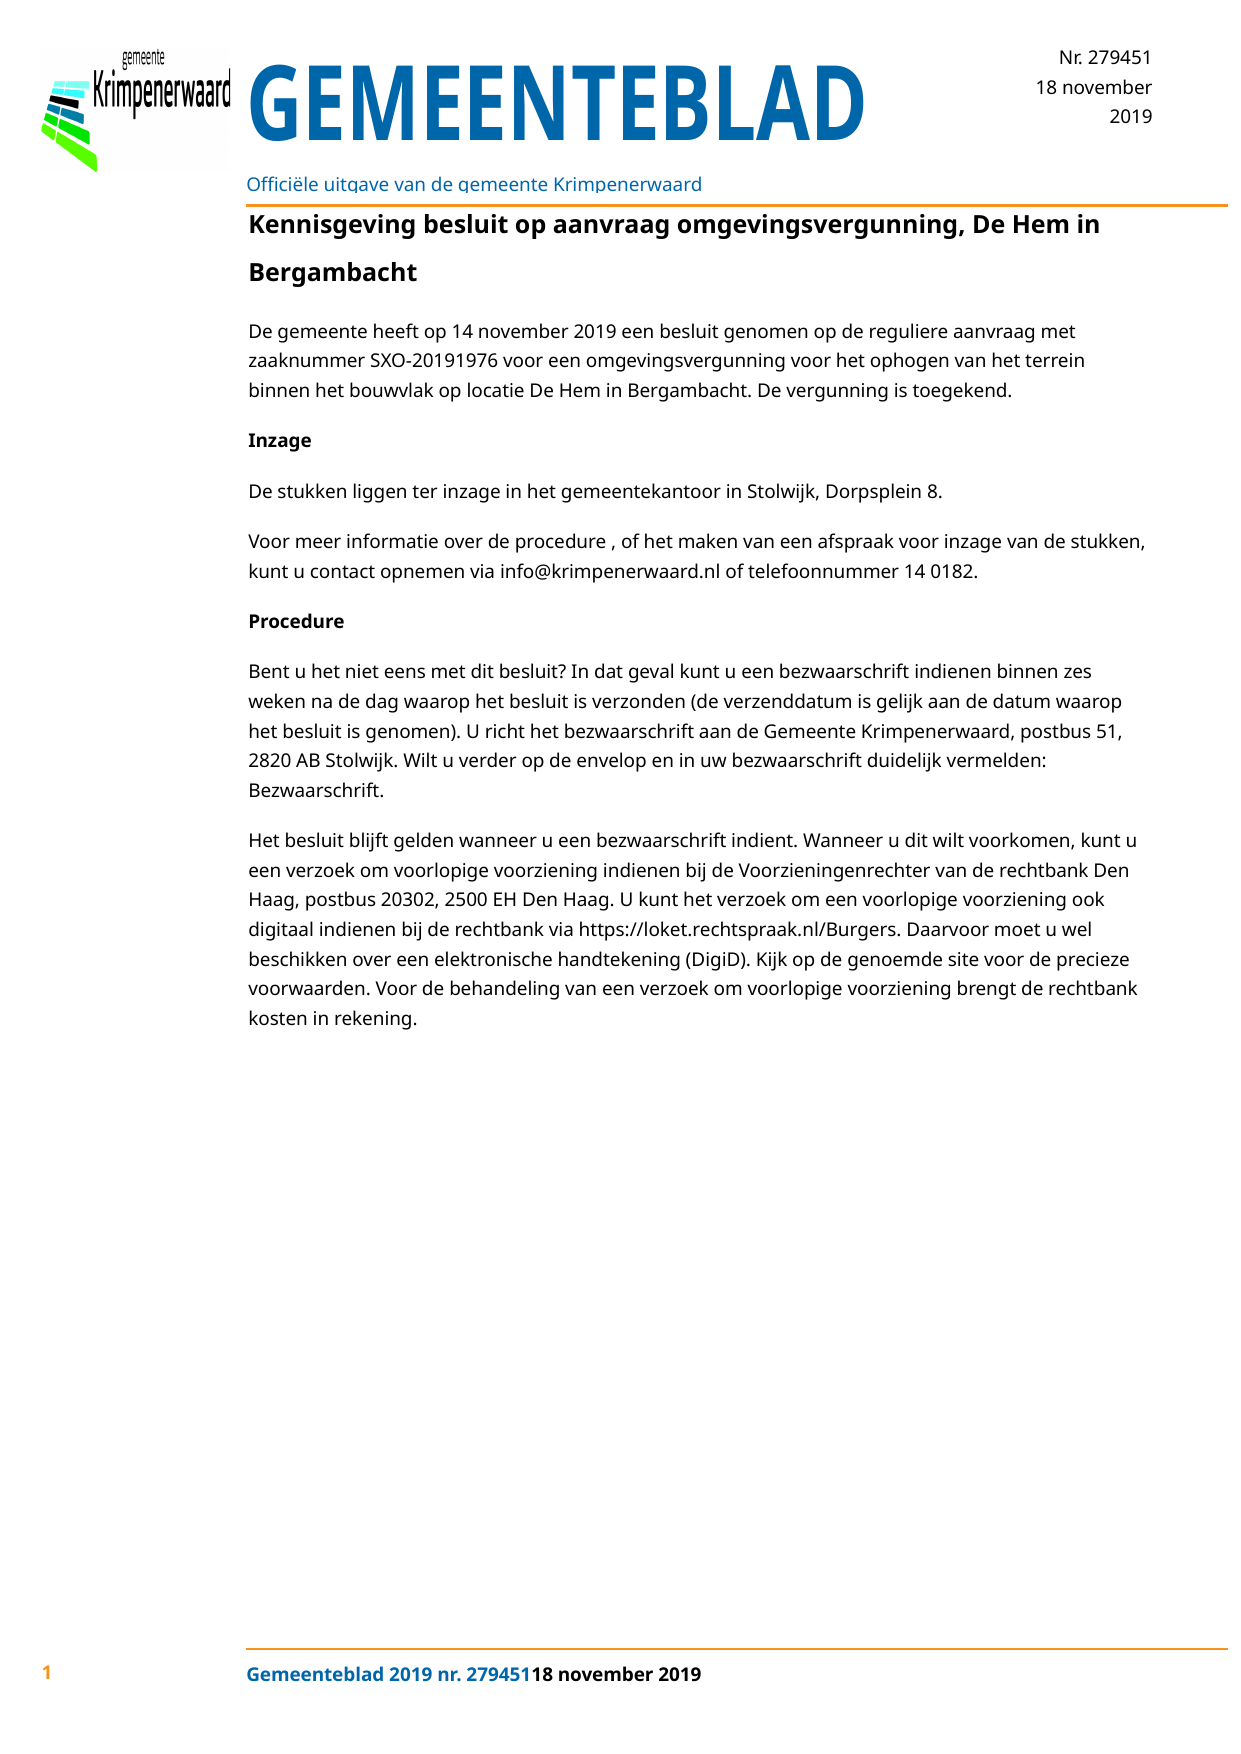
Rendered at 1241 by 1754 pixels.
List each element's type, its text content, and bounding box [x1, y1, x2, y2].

picture [41, 47, 231, 172]
text Kennisgeving besluit op aanvraag omgevingsvergunning, De Hem in Bergambacht [248, 207, 1152, 288]
text Bent u het niet eens met dit besluit? In dat geval kunt u een bezwaarschrift indienen binnen zes weken na de dag waarop het besluit is verzonden (de verzenddatum is gelijk aan de datum waarop het besluit is genomen). U richt het bezwaarschrift aan de Gemeente Krimpenerwaard, postbus 51, 2820 AB Stolwijk. Wilt u verder op de envelop en in uw bezwaarschrift duidelijk vermelden: Bezwaarschrift. [248, 659, 1152, 803]
text De gemeente heeft op 14 november 2019 een besluit genomen op de reguliere aanvraag met zaaknummer SXO-20191976 voor een omgevingsvergunning voor het ophogen van het terrein binnen het bouwvlak op locatie De Hem in Bergambacht. De vergunning is toegekend. [248, 318, 1152, 403]
text De stukken liggen ter inzage in het gemeentekantoor in Stolwijk, Dorpsplein 8. [248, 478, 1152, 504]
text Voor meer informatie over de procedure , of het maken van een afspraak voor inzage van de stukken, kunt u contact opnemen via info@krimpenerwaard.nl of telefoonnummer 14 0182. [248, 528, 1152, 584]
text Het besluit blijft gelden wanneer u een bezwaarschrift indient. Wanneer u dit wilt voorkomen, kunt u een verzoek om voorlopige voorziening indienen bij de Voorzieningenrechter van de rechtbank Den Haag, postbus 20302, 2500 EH Den Haag. U kunt het verzoek om een voorlopige voorziening ook digitaal indienen bij de rechtbank via https://loket.rechtspraak.nl/Burgers. Daarvoor moet u wel beschikken over een elektronische handtekening (DigiD). Kijk op de genoemde site voor de precieze voorwaarden. Voor de behandeling van een verzoek om voorlopige voorziening brengt de rechtbank kosten in rekening. [248, 827, 1152, 1031]
text Procedure [248, 608, 1152, 634]
text Inzage [248, 427, 1152, 453]
